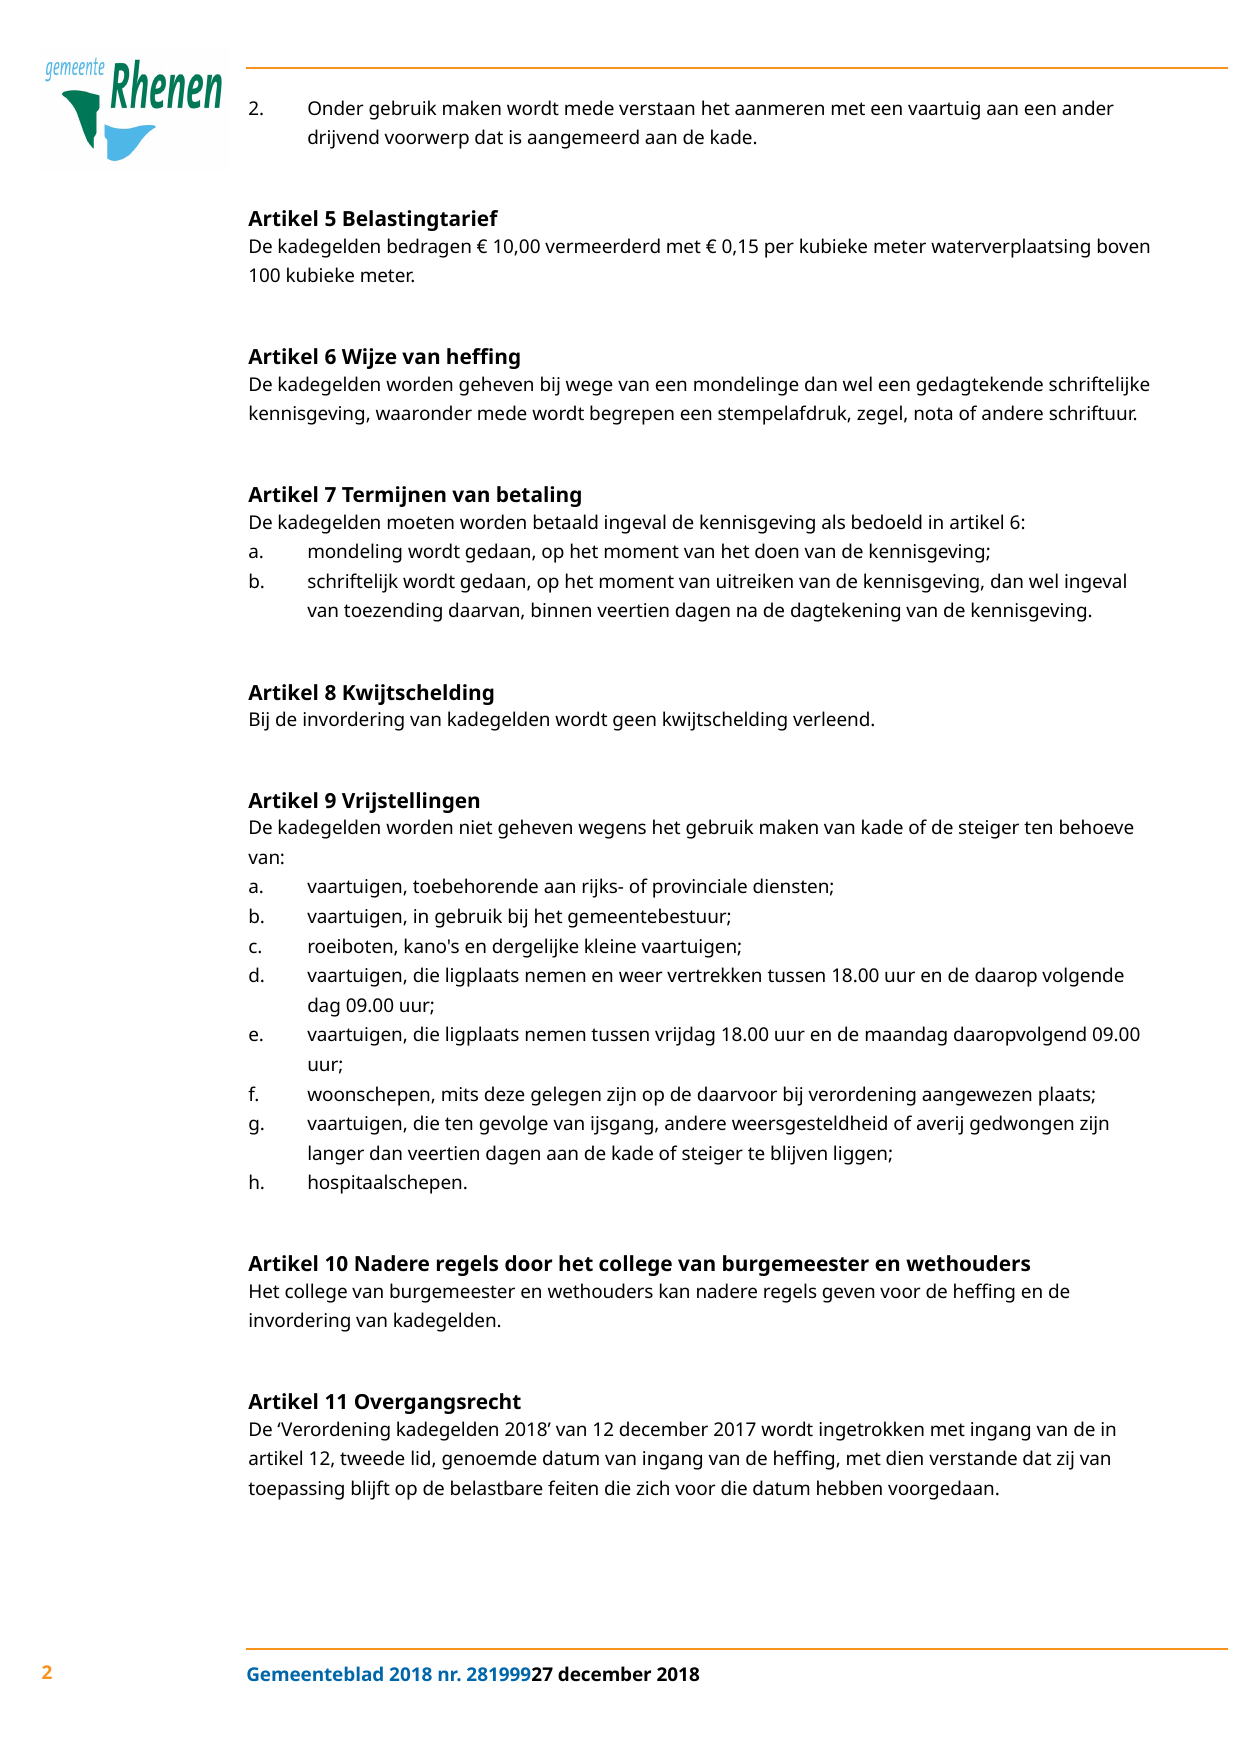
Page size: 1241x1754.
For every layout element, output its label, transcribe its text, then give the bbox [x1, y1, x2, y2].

list vaartuigen, die ten gevolge van ijsgang, andere weersgesteldheid of averij gedwongen zijn langer dan veertien dagen aan de kade of steiger te blijven liggen; [248, 1110, 1152, 1166]
text Artikel 10 Nadere regels door het college van burgemeester en wethouders [248, 1249, 1152, 1278]
text Artikel 7 Termijnen van betaling [248, 480, 1152, 509]
text De kadegelden worden niet geheven wegens het gebruik maken van kade of de steiger ten behoeve van: [248, 814, 1152, 870]
text Het college van burgemeester en wethouders kan nadere regels geven voor de heffing en de invordering van kadegelden. [248, 1278, 1152, 1333]
list Onder gebruik maken wordt mede verstaan het aanmeren met een vaartuig aan een ander drijvend voorwerp dat is aangemeerd aan de kade. [248, 95, 1152, 150]
text Artikel 5 Belastingtarief [248, 204, 1152, 233]
picture [41, 47, 231, 172]
list vaartuigen, die ligplaats nemen en weer vertrekken tussen 18.00 uur en de daarop volgende dag 09.00 uur; [248, 962, 1152, 1018]
text Artikel 9 Vrijstellingen [248, 786, 1152, 814]
text De kadegelden moeten worden betaald ingeval de kennisgeving als bedoeld in artikel 6: [248, 509, 1152, 534]
text De kadegelden worden geheven bij wege van een mondelinge dan wel een gedagtekende schriftelijke kennisgeving, waaronder mede wordt begrepen een stempelafdruk, zegel, nota of andere schriftuur. [248, 371, 1152, 426]
list vaartuigen, die ligplaats nemen tussen vrijdag 18.00 uur en de maandag daaropvolgend 09.00 uur; [248, 1022, 1152, 1077]
list mondeling wordt gedaan, op het moment van het doen van de kennisgeving; [248, 538, 1152, 564]
list woonschepen, mits deze gelegen zijn op de daarvoor bij verordening aangewezen plaats; [248, 1081, 1152, 1106]
list vaartuigen, in gebruik bij het gemeentebestuur; [248, 903, 1152, 929]
text Artikel 8 Kwijtschelding [248, 678, 1152, 706]
list schriftelijk wordt gedaan, op het moment van uitreiken van de kennisgeving, dan wel ingeval van toezending daarvan, binnen veertien dagen na de dagtekening van de kennisgeving. [248, 568, 1152, 623]
list hospitaalschepen. [248, 1169, 1152, 1195]
text Bij de invordering van kadegelden wordt geen kwijtschelding verleend. [248, 706, 1152, 732]
text Artikel 11 Overgangsrecht [248, 1387, 1152, 1416]
list roeiboten, kano's en dergelijke kleine vaartuigen; [248, 933, 1152, 958]
list vaartuigen, toebehorende aan rijks- of provinciale diensten; [248, 874, 1152, 899]
text Artikel 6 Wijze van heffing [248, 342, 1152, 371]
text De kadegelden bedragen € 10,00 vermeerderd met € 0,15 per kubieke meter waterverplaatsing boven 100 kubieke meter. [248, 233, 1152, 288]
text De ‘Verordening kadegelden 2018’ van 12 december 2017 wordt ingetrokken met ingang van de in artikel 12, tweede lid, genoemde datum van ingang van de heffing, met dien verstande dat zij van toepassing blijft op de belastbare feiten die zich voor die datum hebben voorgedaan. [248, 1416, 1152, 1501]
